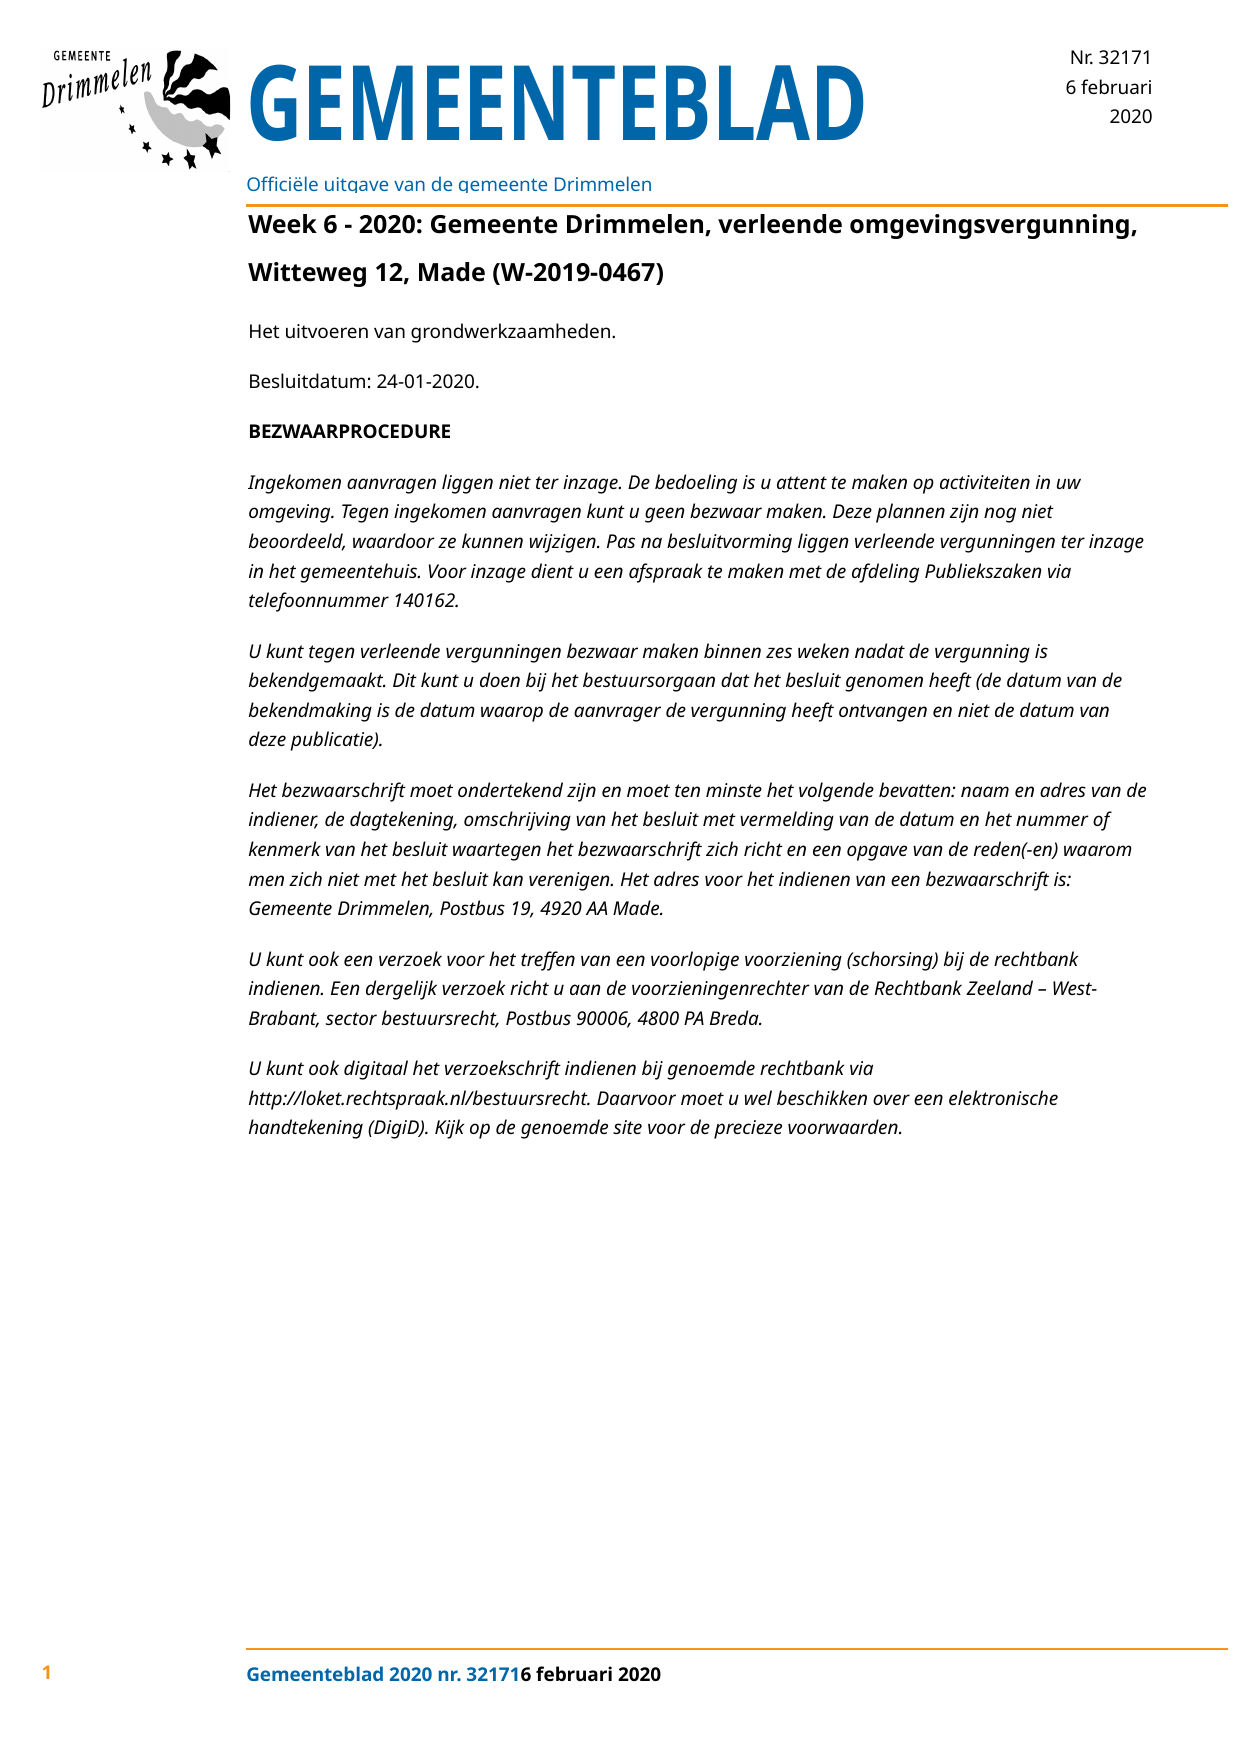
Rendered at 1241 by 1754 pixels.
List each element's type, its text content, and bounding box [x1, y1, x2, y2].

picture [41, 47, 231, 172]
text U kunt ook digitaal het verzoekschrift indienen bij genoemde rechtbank via http://loket.rechtspraak.nl/bestuursrecht. Daarvoor moet u wel beschikken over een elektronische handtekening (DigiD). Kijk op de genoemde site voor de precieze voorwaarden. [248, 1055, 1152, 1140]
text Ingekomen aanvragen liggen niet ter inzage. De bedoeling is u attent te maken op activiteiten in uw omgeving. Tegen ingekomen aanvragen kunt u geen bezwaar maken. Deze plannen zijn nog niet beoordeeld, waardoor ze kunnen wijzigen. Pas na besluitvorming liggen verleende vergunningen ter inzage in het gemeentehuis. Voor inzage dient u een afspraak te maken met de afdeling Publiekszaken via telefoonnummer 140162. [248, 469, 1152, 613]
text Besluitdatum: 24-01-2020. [248, 368, 1152, 394]
text U kunt tegen verleende vergunningen bezwaar maken binnen zes weken nadat de vergunning is bekendgemaakt. Dit kunt u doen bij het bestuursorgaan dat het besluit genomen heeft (de datum van de bekendmaking is de datum waarop de aanvrager de vergunning heeft ontvangen en niet de datum van deze publicatie). [248, 638, 1152, 752]
text Week 6 - 2020: Gemeente Drimmelen, verleende omgevingsvergunning, Witteweg 12, Made (W-2019-0467) [248, 207, 1152, 288]
text BEZWAARPROCEDURE [248, 419, 1152, 444]
text Het uitvoeren van grondwerkzaamheden. [248, 318, 1152, 344]
text Het bezwaarschrift moet ondertekend zijn en moet ten minste het volgende bevatten: naam en adres van de indiener, de dagtekening, omschrijving van het besluit met vermelding van de datum en het nummer of kenmerk van het besluit waartegen het bezwaarschrift zich richt en een opgave van de reden(-en) waarom men zich niet met het besluit kan verenigen. Het adres voor het indienen van een bezwaarschrift is: Gemeente Drimmelen, Postbus 19, 4920 AA Made. [248, 777, 1152, 921]
text U kunt ook een verzoek voor het treffen van een voorlopige voorziening (schorsing) bij de rechtbank indienen. Een dergelijk verzoek richt u aan de voorzieningenrechter van de Rechtbank Zeeland – West-Brabant, sector bestuursrecht, Postbus 90006, 4800 PA Breda. [248, 946, 1152, 1031]
